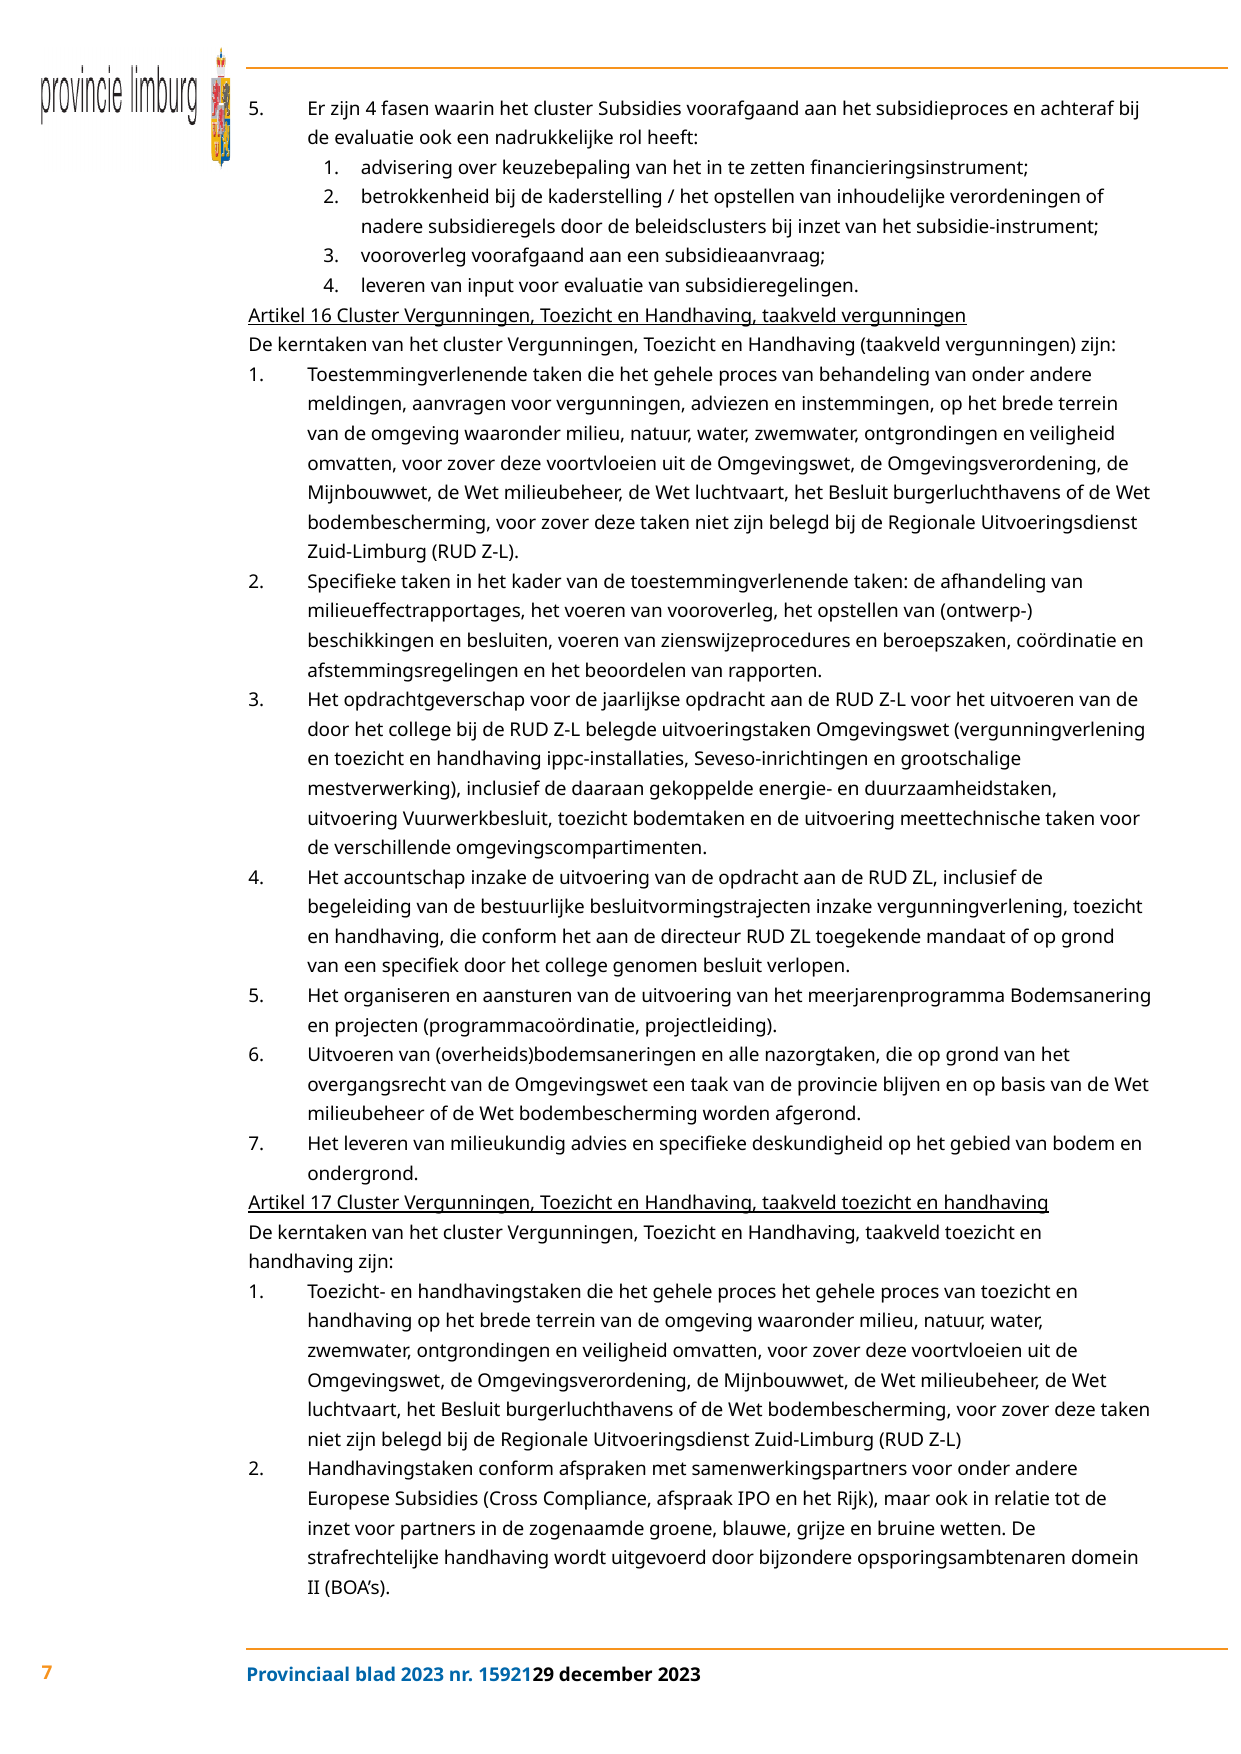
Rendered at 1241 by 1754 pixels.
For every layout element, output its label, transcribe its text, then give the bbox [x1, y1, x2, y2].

list vooroverleg voorafgaand aan een subsidieaanvraag; [323, 243, 1152, 268]
text Artikel 16 Cluster Vergunningen, Toezicht en Handhaving, taakveld vergunningen [248, 302, 1152, 328]
text De kerntaken van het cluster Vergunningen, Toezicht en Handhaving, taakveld toezicht en handhaving zijn: [248, 1219, 1152, 1274]
list Specifieke taken in het kader van de toestemmingverlenende taken: de afhandeling van milieueffectrapportages, het voeren van vooroverleg, het opstellen van (ontwerp-) beschikkingen en besluiten, voeren van zienswijzeprocedures en beroepszaken, coördinatie en afstemmingsregelingen en het beoordelen van rapporten. [248, 568, 1152, 683]
text De kerntaken van het cluster Vergunningen, Toezicht en Handhaving (taakveld vergunningen) zijn: [248, 331, 1152, 357]
picture [41, 47, 231, 172]
list Het organiseren en aansturen van de uitvoering van het meerjarenprogramma Bodemsanering en projecten (programmacoördinatie, projectleiding). [248, 982, 1152, 1038]
list Er zijn 4 fasen waarin het cluster Subsidies voorafgaand aan het subsidieproces en achteraf bij de evaluatie ook een nadrukkelijke rol heeft: [248, 95, 1152, 150]
list Het opdrachtgeverschap voor de jaarlijkse opdracht aan de RUD Z-L voor het uitvoeren van de door het college bij de RUD Z-L belegde uitvoeringstaken Omgevingswet (vergunningverlening en toezicht en handhaving ippc-installaties, Seveso-inrichtingen en grootschalige mestverwerking), inclusief de daaraan gekoppelde energie- en duurzaamheidstaken, uitvoering Vuurwerkbesluit, toezicht bodemtaken en de uitvoering meettechnische taken voor de verschillende omgevingscompartimenten. [248, 686, 1152, 860]
list Toezicht- en handhavingstaken die het gehele proces het gehele proces van toezicht en handhaving op het brede terrein van de omgeving waaronder milieu, natuur, water, zwemwater, ontgrondingen en veiligheid omvatten, voor zover deze voortvloeien uit de Omgevingswet, de Omgevingsverordening, de Mijnbouwwet, de Wet milieubeheer, de Wet luchtvaart, het Besluit burgerluchthavens of de Wet bodembescherming, voor zover deze taken niet zijn belegd bij de Regionale Uitvoeringsdienst Zuid-Limburg (RUD Z-L) [248, 1278, 1152, 1452]
list Uitvoeren van (overheids)bodemsaneringen en alle nazorgtaken, die op grond van het overgangsrecht van de Omgevingswet een taak van de provincie blijven en op basis van de Wet milieubeheer of de Wet bodembescherming worden afgerond. [248, 1041, 1152, 1126]
list Handhavingstaken conform afspraken met samenwerkingspartners voor onder andere Europese Subsidies (Cross Compliance, afspraak IPO en het Rijk), maar ook in relatie tot de inzet voor partners in de zogenaamde groene, blauwe, grijze en bruine wetten. De strafrechtelijke handhaving wordt uitgevoerd door bijzondere opsporingsambtenaren domein II (BOA’s). [248, 1456, 1152, 1600]
list leveren van input voor evaluatie van subsidieregelingen. [323, 272, 1152, 298]
list Het accountschap inzake de uitvoering van de opdracht aan de RUD ZL, inclusief de begeleiding van de bestuurlijke besluitvormingstrajecten inzake vergunningverlening, toezicht en handhaving, die conform het aan de directeur RUD ZL toegekende mandaat of op grond van een specifiek door het college genomen besluit verlopen. [248, 864, 1152, 978]
list betrokkenheid bij de kaderstelling / het opstellen van inhoudelijke verordeningen of nadere subsidieregels door de beleidsclusters bij inzet van het subsidie-instrument; [323, 183, 1152, 239]
text Artikel 17 Cluster Vergunningen, Toezicht en Handhaving, taakveld toezicht en handhaving [248, 1189, 1152, 1215]
list Toestemmingverlenende taken die het gehele proces van behandeling van onder andere meldingen, aanvragen voor vergunningen, adviezen en instemmingen, op het brede terrein van de omgeving waaronder milieu, natuur, water, zwemwater, ontgrondingen en veiligheid omvatten, voor zover deze voortvloeien uit de Omgevingswet, de Omgevingsverordening, de Mijnbouwwet, de Wet milieubeheer, de Wet luchtvaart, het Besluit burgerluchthavens of de Wet bodembescherming, voor zover deze taken niet zijn belegd bij de Regionale Uitvoeringsdienst Zuid-Limburg (RUD Z-L). [248, 361, 1152, 564]
list Het leveren van milieukundig advies en specifieke deskundigheid op het gebied van bodem en ondergrond. [248, 1130, 1152, 1186]
list advisering over keuzebepaling van het in te zetten financieringsinstrument; [323, 154, 1152, 180]
